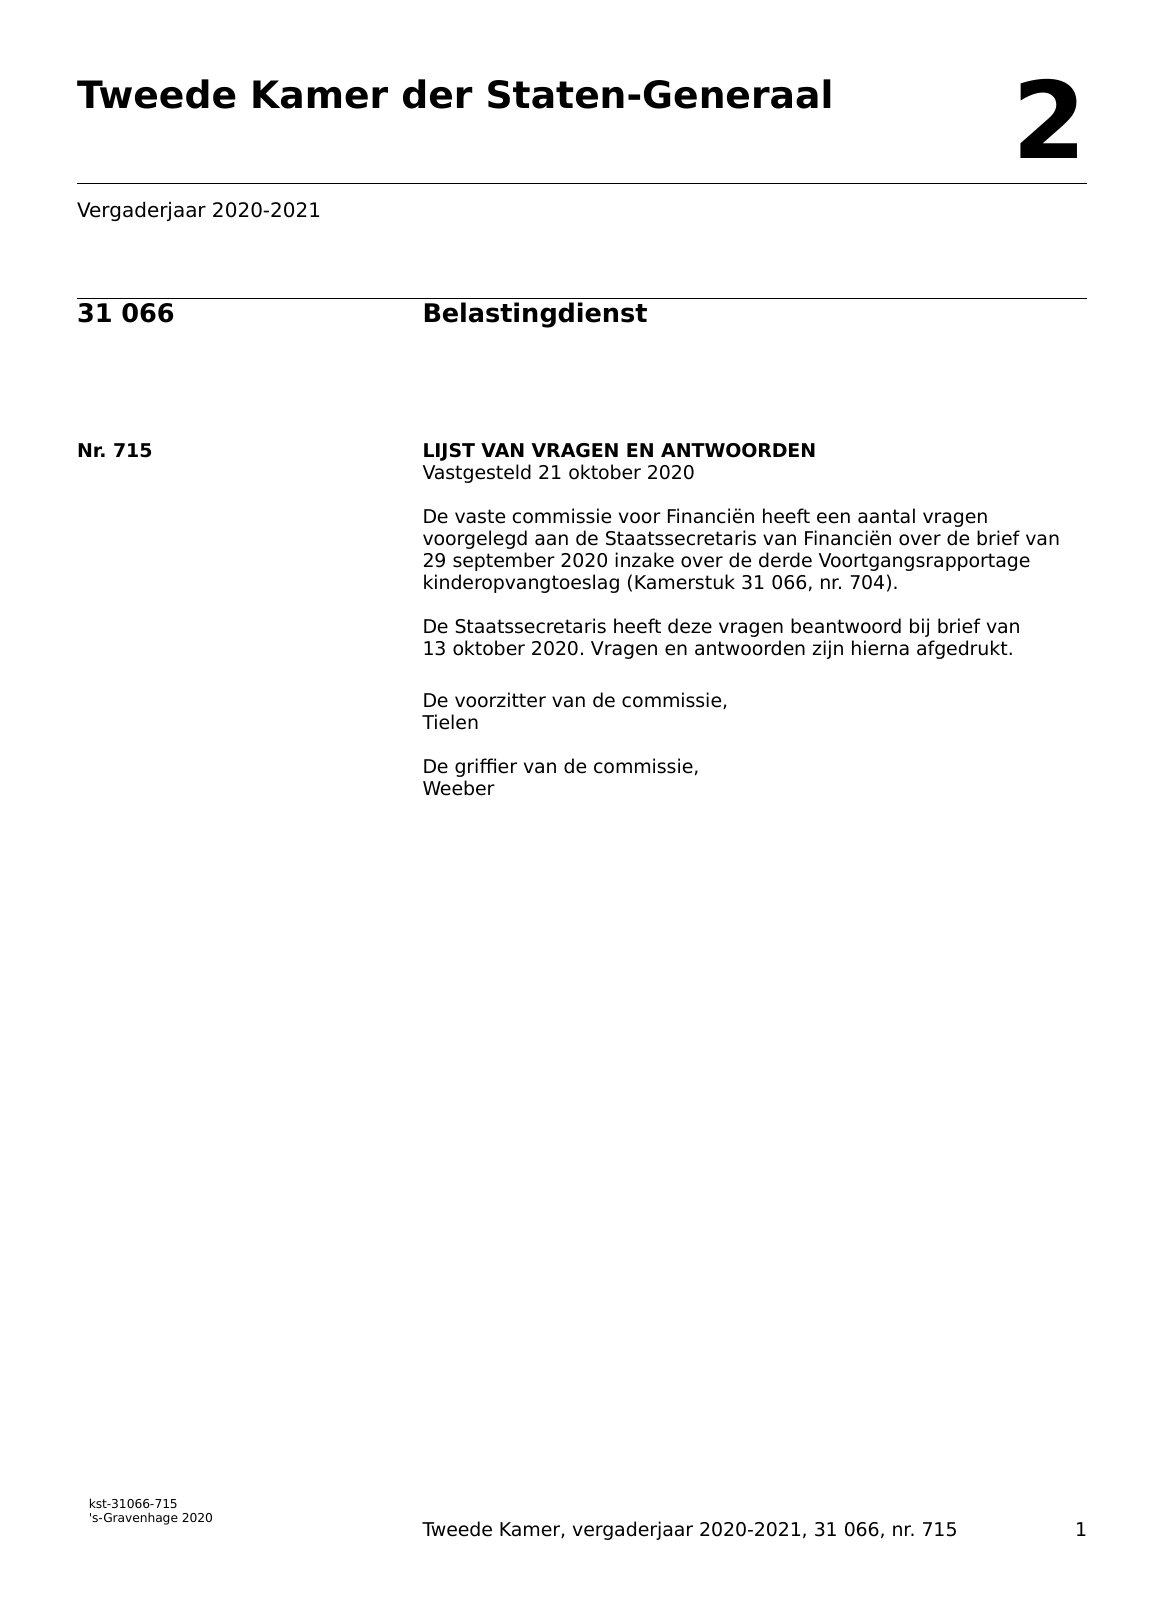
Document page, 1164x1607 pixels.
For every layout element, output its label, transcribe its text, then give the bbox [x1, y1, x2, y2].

subtitle 31 066 Belastingdienst [77, 299, 1087, 329]
text De voorzitter van de commissie, Tielen [422, 690, 1087, 734]
text kst-31066-715 [88, 1497, 323, 1511]
subtitle Nr. 715 LIJST VAN VRAGEN EN ANTWOORDEN [77, 440, 1087, 462]
table_header Tweede Kamer der Staten-Generaal [77, 59, 886, 183]
table_cell Vergaderjaar 2020-2021 [77, 184, 1087, 298]
table_header 2 [886, 59, 1087, 183]
text De griffier van de commissie, Weeber [422, 756, 1087, 800]
text De vaste commissie voor Financiën heeft een aantal vragen voorgelegd aan de Staatssecretaris van Financiën over de brief van 29 september 2020 inzake over de derde Voortgangsrapportage kinderopvangtoeslag (Kamerstuk 31 066, nr. 704). [422, 506, 1087, 594]
text Vastgesteld 21 oktober 2020 [422, 462, 1087, 484]
text 's-Gravenhage 2020 [88, 1511, 323, 1525]
text De Staatssecretaris heeft deze vragen beantwoord bij brief van 13 oktober 2020. Vragen en antwoorden zijn hierna afgedrukt. [422, 616, 1087, 660]
